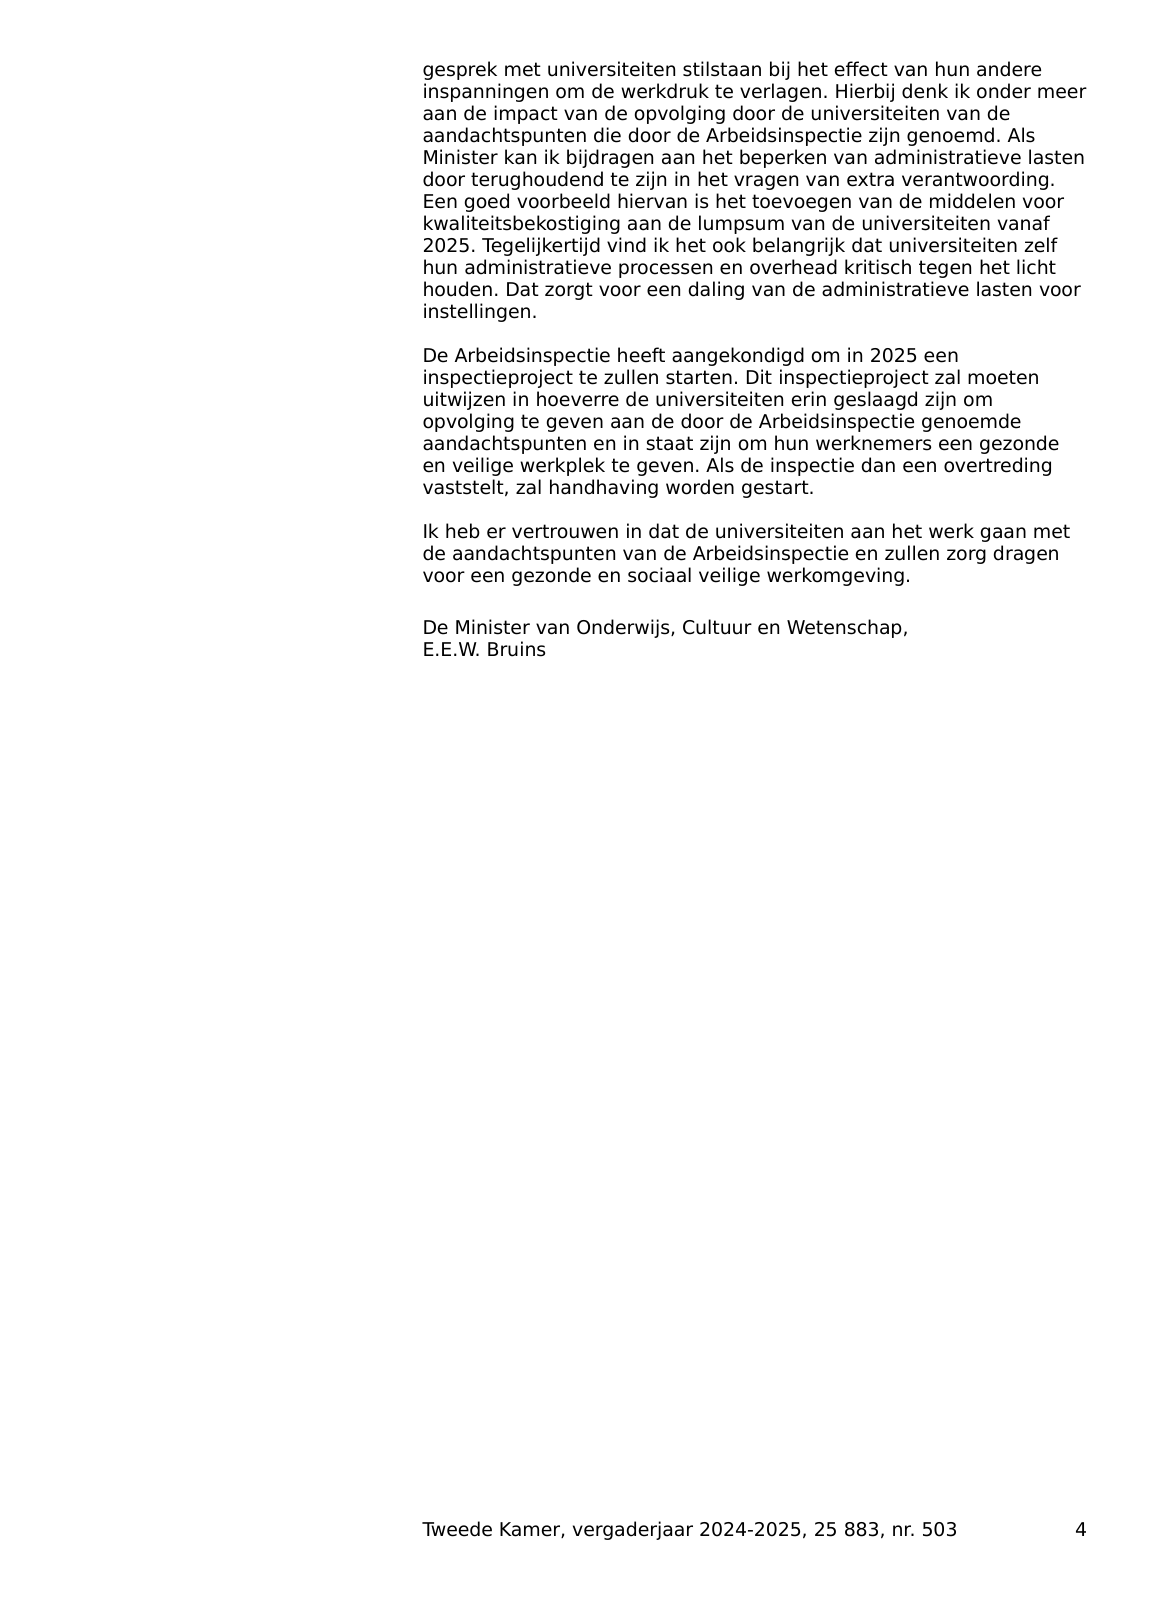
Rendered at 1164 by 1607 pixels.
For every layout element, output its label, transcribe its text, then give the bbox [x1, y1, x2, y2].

text gesprek met universiteiten stilstaan bij het effect van hun andere inspanningen om de werkdruk te verlagen. Hierbij denk ik onder meer aan de impact van de opvolging door de universiteiten van de aandachtspunten die door de Arbeidsinspectie zijn genoemd. Als Minister kan ik bijdragen aan het beperken van administratieve lasten door terughoudend te zijn in het vragen van extra verantwoording. Een goed voorbeeld hiervan is het toevoegen van de middelen voor kwaliteitsbekostiging aan de lumpsum van de universiteiten vanaf 2025. Tegelijkertijd vind ik het ook belangrijk dat universiteiten zelf hun administratieve processen en overhead kritisch tegen het licht houden. Dat zorgt voor een daling van de administratieve lasten voor instellingen. [422, 59, 1087, 323]
text Ik heb er vertrouwen in dat de universiteiten aan het werk gaan met de aandachtspunten van de Arbeidsinspectie en zullen zorg dragen voor een gezonde en sociaal veilige werkomgeving. [422, 521, 1087, 587]
text De Minister van Onderwijs, Cultuur en Wetenschap, E.E.W. Bruins [422, 617, 1087, 661]
text De Arbeidsinspectie heeft aangekondigd om in 2025 een inspectieproject te zullen starten. Dit inspectieproject zal moeten uitwijzen in hoeverre de universiteiten erin geslaagd zijn om opvolging te geven aan de door de Arbeidsinspectie genoemde aandachtspunten en in staat zijn om hun werknemers een gezonde en veilige werkplek te geven. Als de inspectie dan een overtreding vaststelt, zal handhaving worden gestart. [422, 345, 1087, 499]
